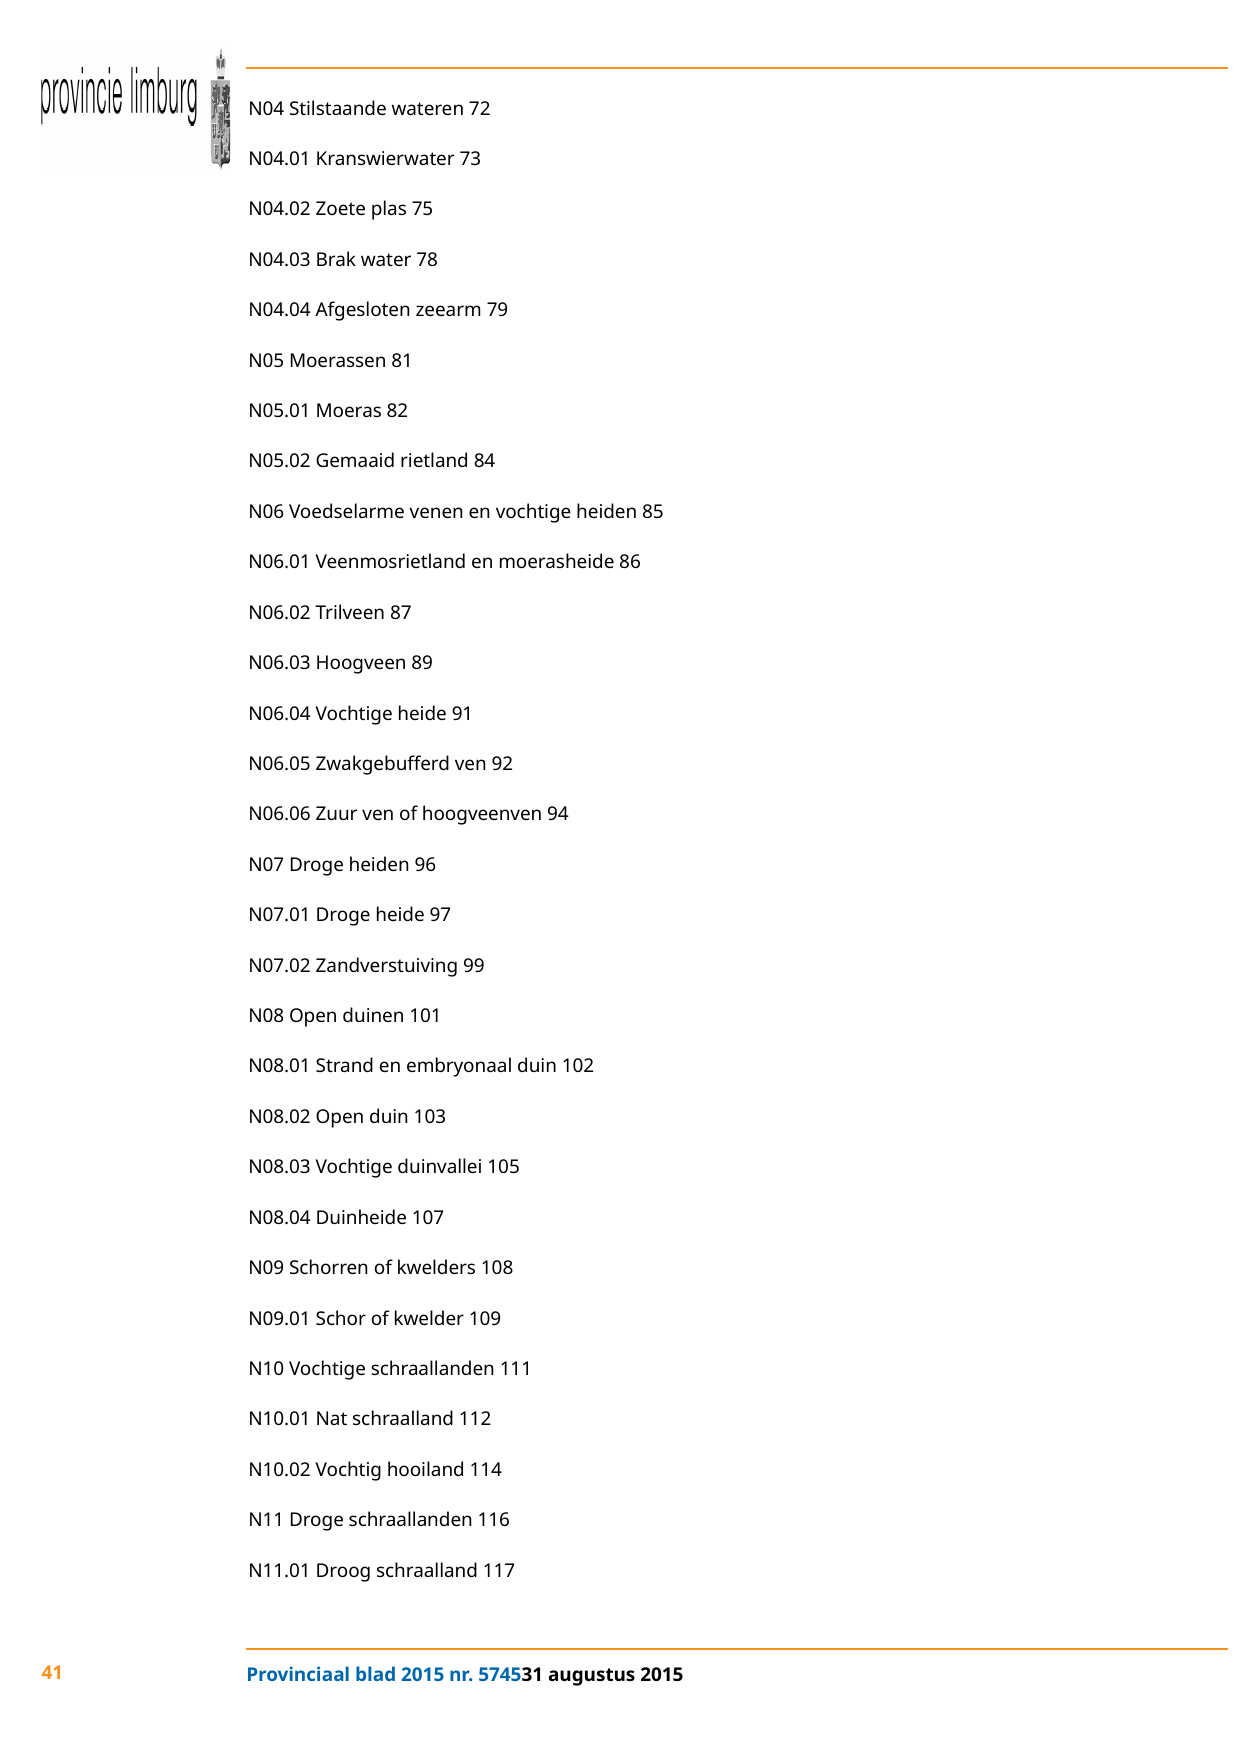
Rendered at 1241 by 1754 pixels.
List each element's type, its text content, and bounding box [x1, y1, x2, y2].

text N07.02 Zandverstuiving 99 [248, 952, 1152, 978]
text N09.01 Schor of kwelder 109 [248, 1305, 1152, 1331]
text N06.01 Veenmosrietland en moerasheide 86 [248, 548, 1152, 574]
text N08.02 Open duin 103 [248, 1103, 1152, 1129]
text N08.04 Duinheide 107 [248, 1204, 1152, 1230]
text N06.03 Hoogveen 89 [248, 649, 1152, 675]
text N04.03 Brak water 78 [248, 246, 1152, 272]
text N06.04 Vochtige heide 91 [248, 700, 1152, 726]
text N06 Voedselarme venen en vochtige heiden 85 [248, 498, 1152, 524]
text N07.01 Droge heide 97 [248, 901, 1152, 927]
text N08.03 Vochtige duinvallei 105 [248, 1153, 1152, 1179]
text N06.06 Zuur ven of hoogveenven 94 [248, 801, 1152, 826]
text N06.02 Trilveen 87 [248, 599, 1152, 625]
text N08.01 Strand en embryonaal duin 102 [248, 1053, 1152, 1078]
text N08 Open duinen 101 [248, 1002, 1152, 1028]
text N04 Stilstaande wateren 72 [248, 95, 1152, 121]
text N05 Moerassen 81 [248, 347, 1152, 373]
text N10 Vochtige schraallanden 111 [248, 1355, 1152, 1381]
text N09 Schorren of kwelders 108 [248, 1254, 1152, 1280]
text N04.02 Zoete plas 75 [248, 196, 1152, 221]
text N10.02 Vochtig hooiland 114 [248, 1456, 1152, 1482]
text N04.04 Afgesloten zeearm 79 [248, 296, 1152, 322]
text N11 Droge schraallanden 116 [248, 1506, 1152, 1532]
text N06.05 Zwakgebufferd ven 92 [248, 750, 1152, 776]
text N05.01 Moeras 82 [248, 397, 1152, 423]
text N07 Droge heiden 96 [248, 851, 1152, 877]
text N10.01 Nat schraalland 112 [248, 1406, 1152, 1431]
picture [41, 47, 231, 172]
text N04.01 Kranswierwater 73 [248, 145, 1152, 171]
text N05.02 Gemaaid rietland 84 [248, 448, 1152, 473]
text N11.01 Droog schraalland 117 [248, 1557, 1152, 1583]
